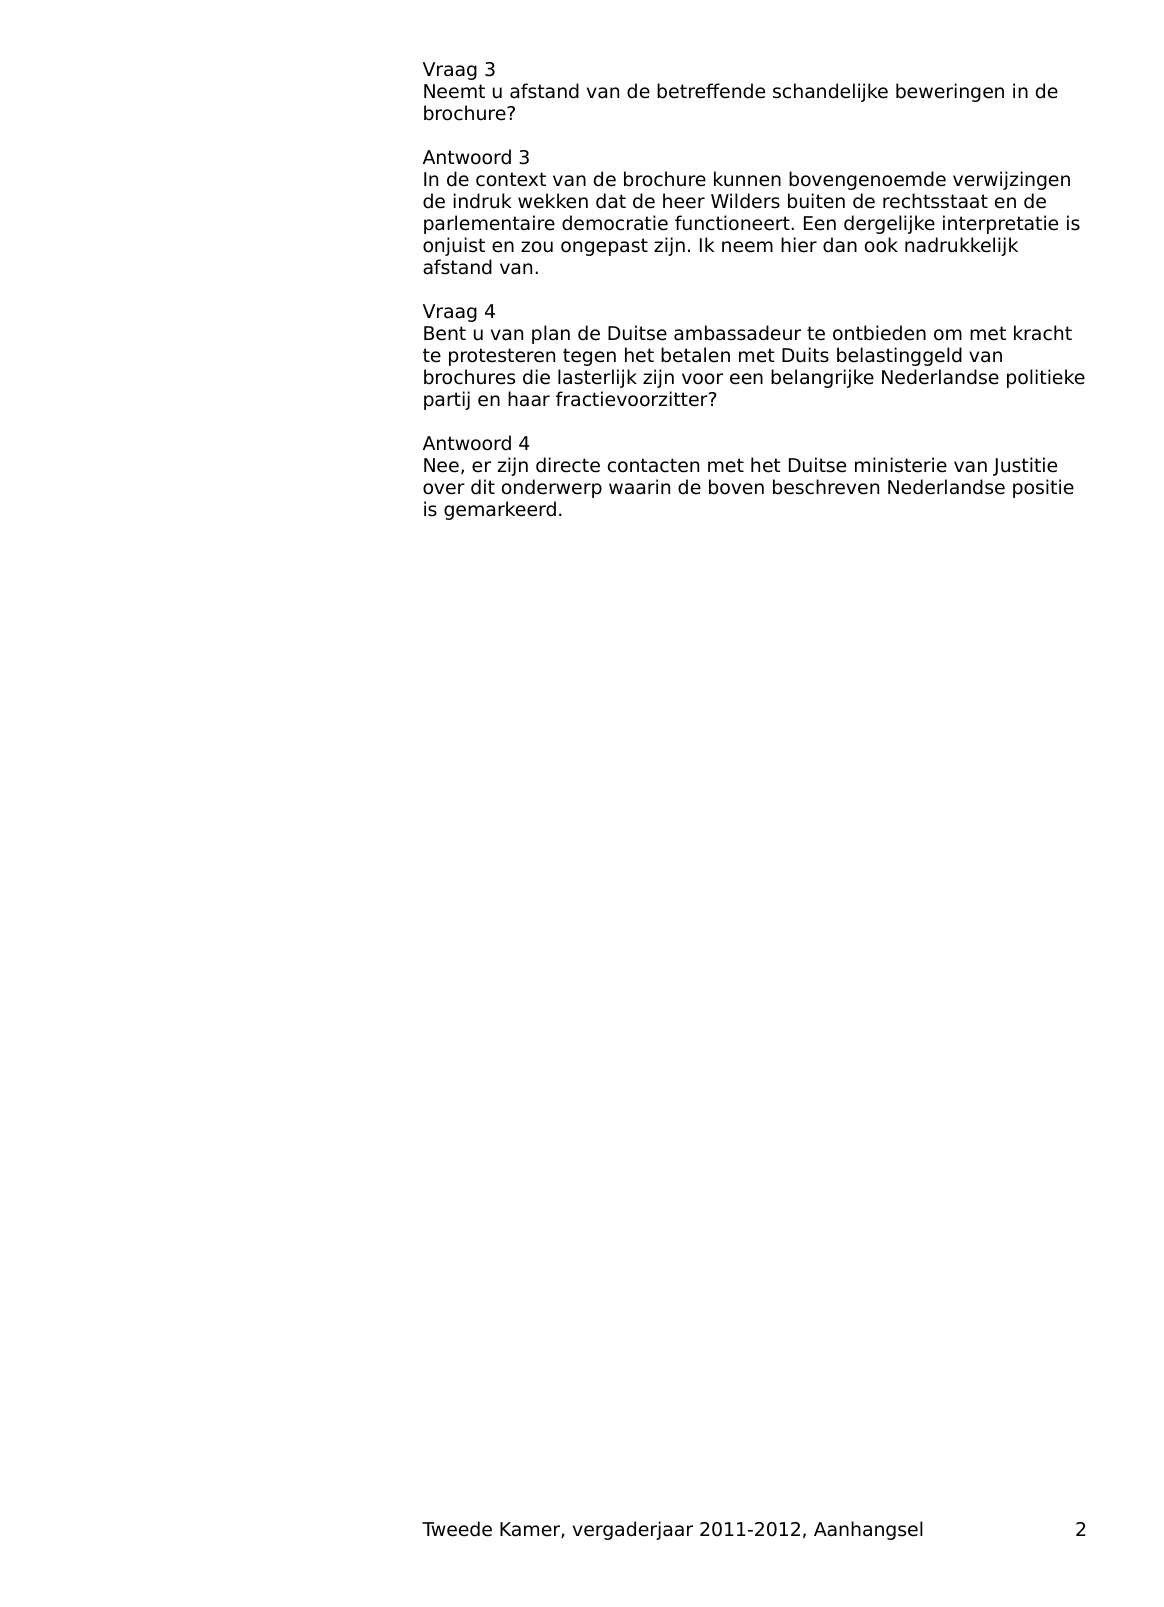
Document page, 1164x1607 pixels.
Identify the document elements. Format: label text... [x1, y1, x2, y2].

text Nee, er zijn directe contacten met het Duitse ministerie van Justitie over dit onderwerp waarin de boven beschreven Nederlandse positie is gemarkeerd. [422, 455, 1087, 521]
text In de context van de brochure kunnen bovengenoemde verwijzingen de indruk wekken dat de heer Wilders buiten de rechtsstaat en de parlementaire democratie functioneert. Een dergelijke interpretatie is onjuist en zou ongepast zijn. Ik neem hier dan ook nadrukkelijk afstand van. [422, 169, 1087, 279]
text Vraag 3 [422, 59, 1087, 81]
text Neemt u afstand van de betreffende schandelijke beweringen in de brochure? [422, 81, 1087, 125]
text Bent u van plan de Duitse ambassadeur te ontbieden om met kracht te protesteren tegen het betalen met Duits belastinggeld van brochures die lasterlijk zijn voor een belangrijke Nederlandse politieke partij en haar fractievoorzitter? [422, 323, 1087, 411]
text Antwoord 4 [422, 433, 1087, 455]
text Antwoord 3 [422, 147, 1087, 169]
text Vraag 4 [422, 301, 1087, 323]
